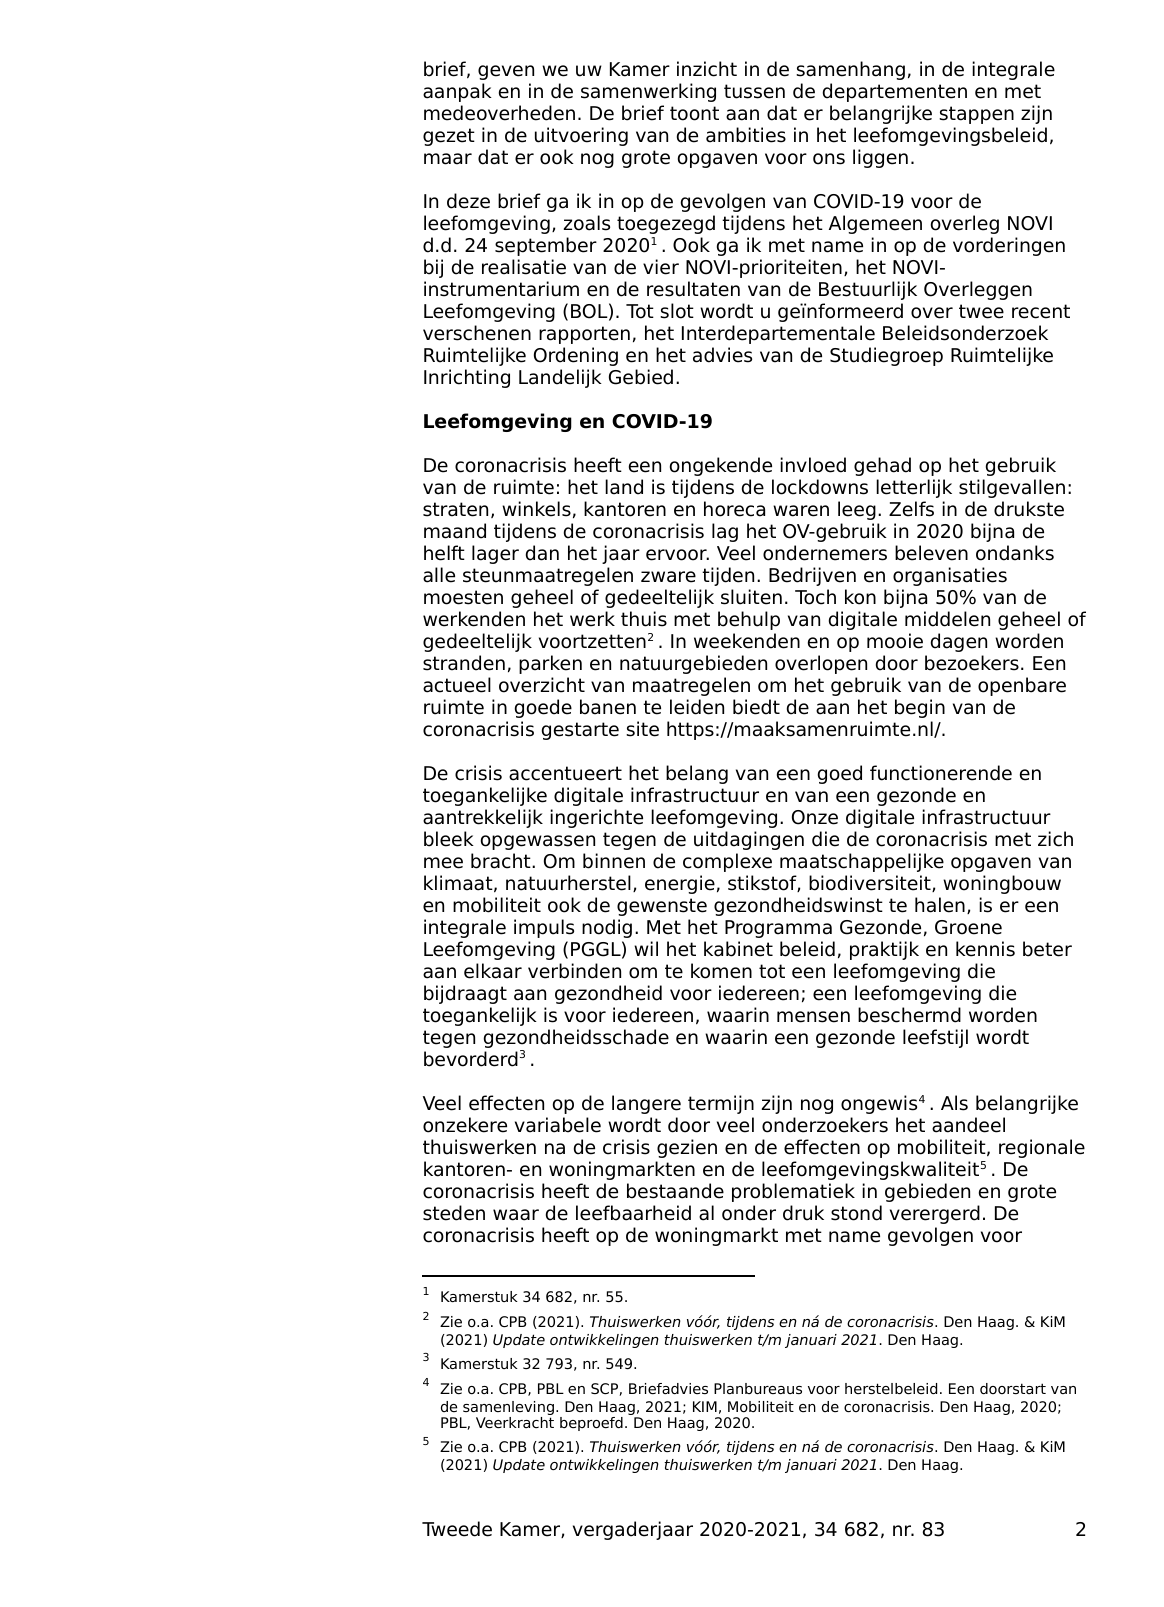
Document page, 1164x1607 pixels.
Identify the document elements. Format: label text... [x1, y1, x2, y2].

text Zie o.a. CPB, PBL en SCP, Briefadvies Planbureaus voor herstelbeleid. Een doorstart van de samenleving. Den Haag, 2021; KIM, Mobiliteit en de coronacrisis. Den Haag, 2020; PBL, Veerkracht beproefd. Den Haag, 2020. [422, 1377, 1087, 1432]
text In deze brief ga ik in op de gevolgen van COVID-19 voor de leefomgeving, zoals toegezegd tijdens het Algemeen overleg NOVI d.d. 24 september 2020. Ook ga ik met name in op de vorderingen bij de realisatie van de vier NOVI-prioriteiten, het NOVI-instrumentarium en de resultaten van de Bestuurlijk Overleggen Leefomgeving (BOL). Tot slot wordt u geïnformeerd over twee recent verschenen rapporten, het Interdepartementale Beleidsonderzoek Ruimtelijke Ordening en het advies van de Studiegroep Ruimtelijke Inrichting Landelijk Gebied. [422, 191, 1087, 389]
text Zie o.a. CPB (2021). Thuiswerken vóór, tijdens en ná de coronacrisis. Den Haag. & KiM (2021) Update ontwikkelingen thuiswerken t/m januari 2021. Den Haag. [422, 1435, 1087, 1474]
text Zie o.a. CPB (2021). Thuiswerken vóór, tijdens en ná de coronacrisis. Den Haag. & KiM (2021) Update ontwikkelingen thuiswerken t/m januari 2021. Den Haag. [422, 1310, 1087, 1349]
text De crisis accentueert het belang van een goed functionerende en toegankelijke digitale infrastructuur en van een gezonde en aantrekkelijk ingerichte leefomgeving. Onze digitale infrastructuur bleek opgewassen tegen de uitdagingen die de coronacrisis met zich mee bracht. Om binnen de complexe maatschappelijke opgaven van klimaat, natuurherstel, energie, stikstof, biodiversiteit, woningbouw en mobiliteit ook de gewenste gezondheidswinst te halen, is er een integrale impuls nodig. Met het Programma Gezonde, Groene Leefomgeving (PGGL) wil het kabinet beleid, praktijk en kennis beter aan elkaar verbinden om te komen tot een leefomgeving die bijdraagt aan gezondheid voor iedereen; een leefomgeving die toegankelijk is voor iedereen, waarin mensen beschermd worden tegen gezondheidsschade en waarin een gezonde leefstijl wordt bevorderd. [422, 763, 1087, 1071]
text Kamerstuk 32 793, nr. 549. [422, 1352, 1087, 1374]
text De coronacrisis heeft een ongekende invloed gehad op het gebruik van de ruimte: het land is tijdens de lockdowns letterlijk stilgevallen: straten, winkels, kantoren en horeca waren leeg. Zelfs in de drukste maand tijdens de coronacrisis lag het OV-gebruik in 2020 bijna de helft lager dan het jaar ervoor. Veel ondernemers beleven ondanks alle steunmaatregelen zware tijden. Bedrijven en organisaties moesten geheel of gedeeltelijk sluiten. Toch kon bijna 50% van de werkenden het werk thuis met behulp van digitale middelen geheel of gedeeltelijk voortzetten. In weekenden en op mooie dagen worden stranden, parken en natuurgebieden overlopen door bezoekers. Een actueel overzicht van maatregelen om het gebruik van de openbare ruimte in goede banen te leiden biedt de aan het begin van de coronacrisis gestarte site https://maaksamenruimte.nl/. [422, 455, 1087, 741]
subtitle Leefomgeving en COVID-19 [422, 411, 1087, 433]
text Veel effecten op de langere termijn zijn nog ongewis. Als belangrijke onzekere variabele wordt door veel onderzoekers het aandeel thuiswerken na de crisis gezien en de effecten op mobiliteit, regionale kantoren- en woningmarkten en de leefomgevingskwaliteit. De coronacrisis heeft de bestaande problematiek in gebieden en grote steden waar de leefbaarheid al onder druk stond verergerd. De coronacrisis heeft op de woningmarkt met name gevolgen voor [422, 1093, 1087, 1247]
text Kamerstuk 34 682, nr. 55. [422, 1285, 1087, 1307]
text brief, geven we uw Kamer inzicht in de samenhang, in de integrale aanpak en in de samenwerking tussen de departementen en met medeoverheden. De brief toont aan dat er belangrijke stappen zijn gezet in de uitvoering van de ambities in het leefomgevingsbeleid, maar dat er ook nog grote opgaven voor ons liggen. [422, 59, 1087, 169]
